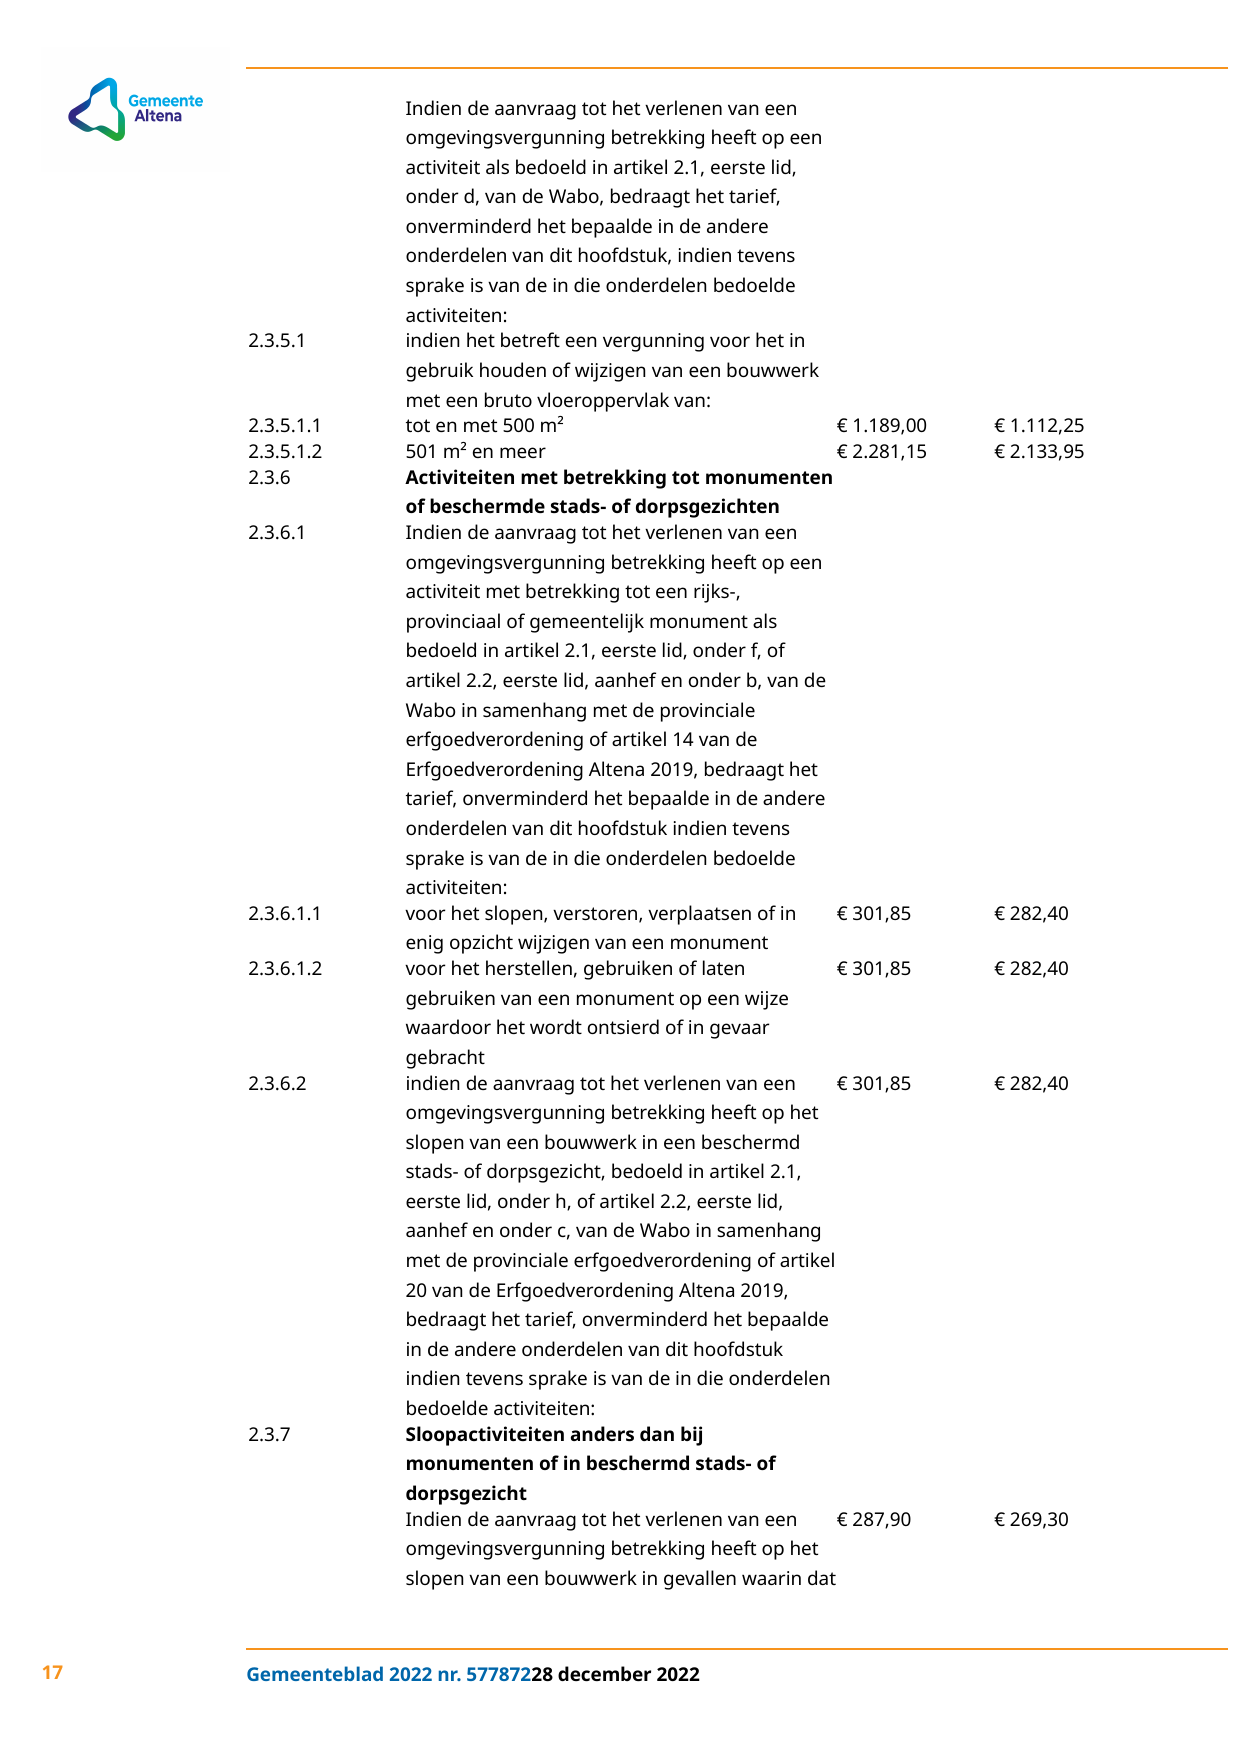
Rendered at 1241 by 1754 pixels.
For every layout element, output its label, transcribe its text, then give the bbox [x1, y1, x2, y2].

table_cell [994, 95, 1152, 328]
table_cell Sloopactiviteiten anders dan bij monumenten of in beschermd stads- of dorpsgezicht [405, 1421, 837, 1506]
table_cell [248, 95, 405, 328]
table_cell € 301,85 [837, 900, 994, 955]
table_cell 2.3.6 [248, 464, 405, 519]
table_cell € 301,85 [837, 955, 994, 1070]
table_cell € 301,85 [837, 1070, 994, 1421]
table_cell [837, 464, 994, 519]
table_cell [994, 464, 1152, 519]
table_cell [837, 1421, 994, 1506]
table_cell 2.3.7 [248, 1421, 405, 1506]
table_cell € 282,40 [994, 900, 1152, 955]
table_cell indien de aanvraag tot het verlenen van een omgevingsvergunning betrekking heeft op het slopen van een bouwwerk in een beschermd stads- of dorpsgezicht, bedoeld in artikel 2.1, eerste lid, onder h, of artikel 2.2, eerste lid, aanhef en onder c, van de Wabo in samenhang met de provinciale erfgoedverordening of artikel 20 van de Erfgoedverordening Altena 2019, bedraagt het tarief, onverminderd het bepaalde in de andere onderdelen van dit hoofdstuk indien tevens sprake is van de in die onderdelen bedoelde activiteiten: [405, 1070, 837, 1421]
table_cell [837, 519, 994, 900]
table_cell 2.3.6.1.1 [248, 900, 405, 955]
picture [41, 47, 231, 172]
table_cell € 287,90 [837, 1506, 994, 1591]
table_cell € 282,40 [994, 1070, 1152, 1421]
table_cell Indien de aanvraag tot het verlenen van een omgevingsvergunning betrekking heeft op een activiteit als bedoeld in artikel 2.1, eerste lid, onder d, van de Wabo, bedraagt het tarief, onverminderd het bepaalde in de andere onderdelen van dit hoofdstuk, indien tevens sprake is van de in die onderdelen bedoelde activiteiten: [405, 95, 837, 328]
table_cell voor het slopen, verstoren, verplaatsen of in enig opzicht wijzigen van een monument [405, 900, 837, 955]
table_cell 2.3.6.1.2 [248, 955, 405, 1070]
table_cell € 1.112,25 [994, 413, 1152, 438]
table_cell € 2.133,95 [994, 438, 1152, 464]
table_cell tot en met 500 m² [405, 413, 837, 438]
table_cell indien het betreft een vergunning voor het in gebruik houden of wijzigen van een bouwwerk met een bruto vloeroppervlak van: [405, 328, 837, 412]
table_cell 2.3.5.1 [248, 328, 405, 412]
table_cell € 1.189,00 [837, 413, 994, 438]
table_cell 2.3.6.2 [248, 1070, 405, 1421]
table_cell [994, 519, 1152, 900]
table_cell Activiteiten met betrekking tot monumenten of beschermde stads- of dorpsgezichten [405, 464, 837, 519]
table_cell [994, 328, 1152, 412]
table_cell € 269,30 [994, 1506, 1152, 1591]
table_cell 2.3.5.1.2 [248, 438, 405, 464]
table_cell voor het herstellen, gebruiken of laten gebruiken van een monument op een wijze waardoor het wordt ontsierd of in gevaar gebracht [405, 955, 837, 1070]
table_cell 2.3.5.1.1 [248, 413, 405, 438]
table_cell [994, 1421, 1152, 1506]
table_cell € 282,40 [994, 955, 1152, 1070]
table_cell 501 m² en meer [405, 438, 837, 464]
table_cell Indien de aanvraag tot het verlenen van een omgevingsvergunning betrekking heeft op een activiteit met betrekking tot een rijks-, provinciaal of gemeentelijk monument als bedoeld in artikel 2.1, eerste lid, onder f, of artikel 2.2, eerste lid, aanhef en onder b, van de Wabo in samenhang met de provinciale erfgoedverordening of artikel 14 van de Erfgoedverordening Altena 2019, bedraagt het tarief, onverminderd het bepaalde in de andere onderdelen van dit hoofdstuk indien tevens sprake is van de in die onderdelen bedoelde activiteiten: [405, 519, 837, 900]
table_cell 2.3.6.1 [248, 519, 405, 900]
table_cell [837, 328, 994, 412]
table_cell [248, 1506, 405, 1591]
table_cell Indien de aanvraag tot het verlenen van een omgevingsvergunning betrekking heeft op het slopen van een bouwwerk in gevallen waarin dat [405, 1506, 837, 1591]
table_cell € 2.281,15 [837, 438, 994, 464]
table_cell [837, 95, 994, 328]
